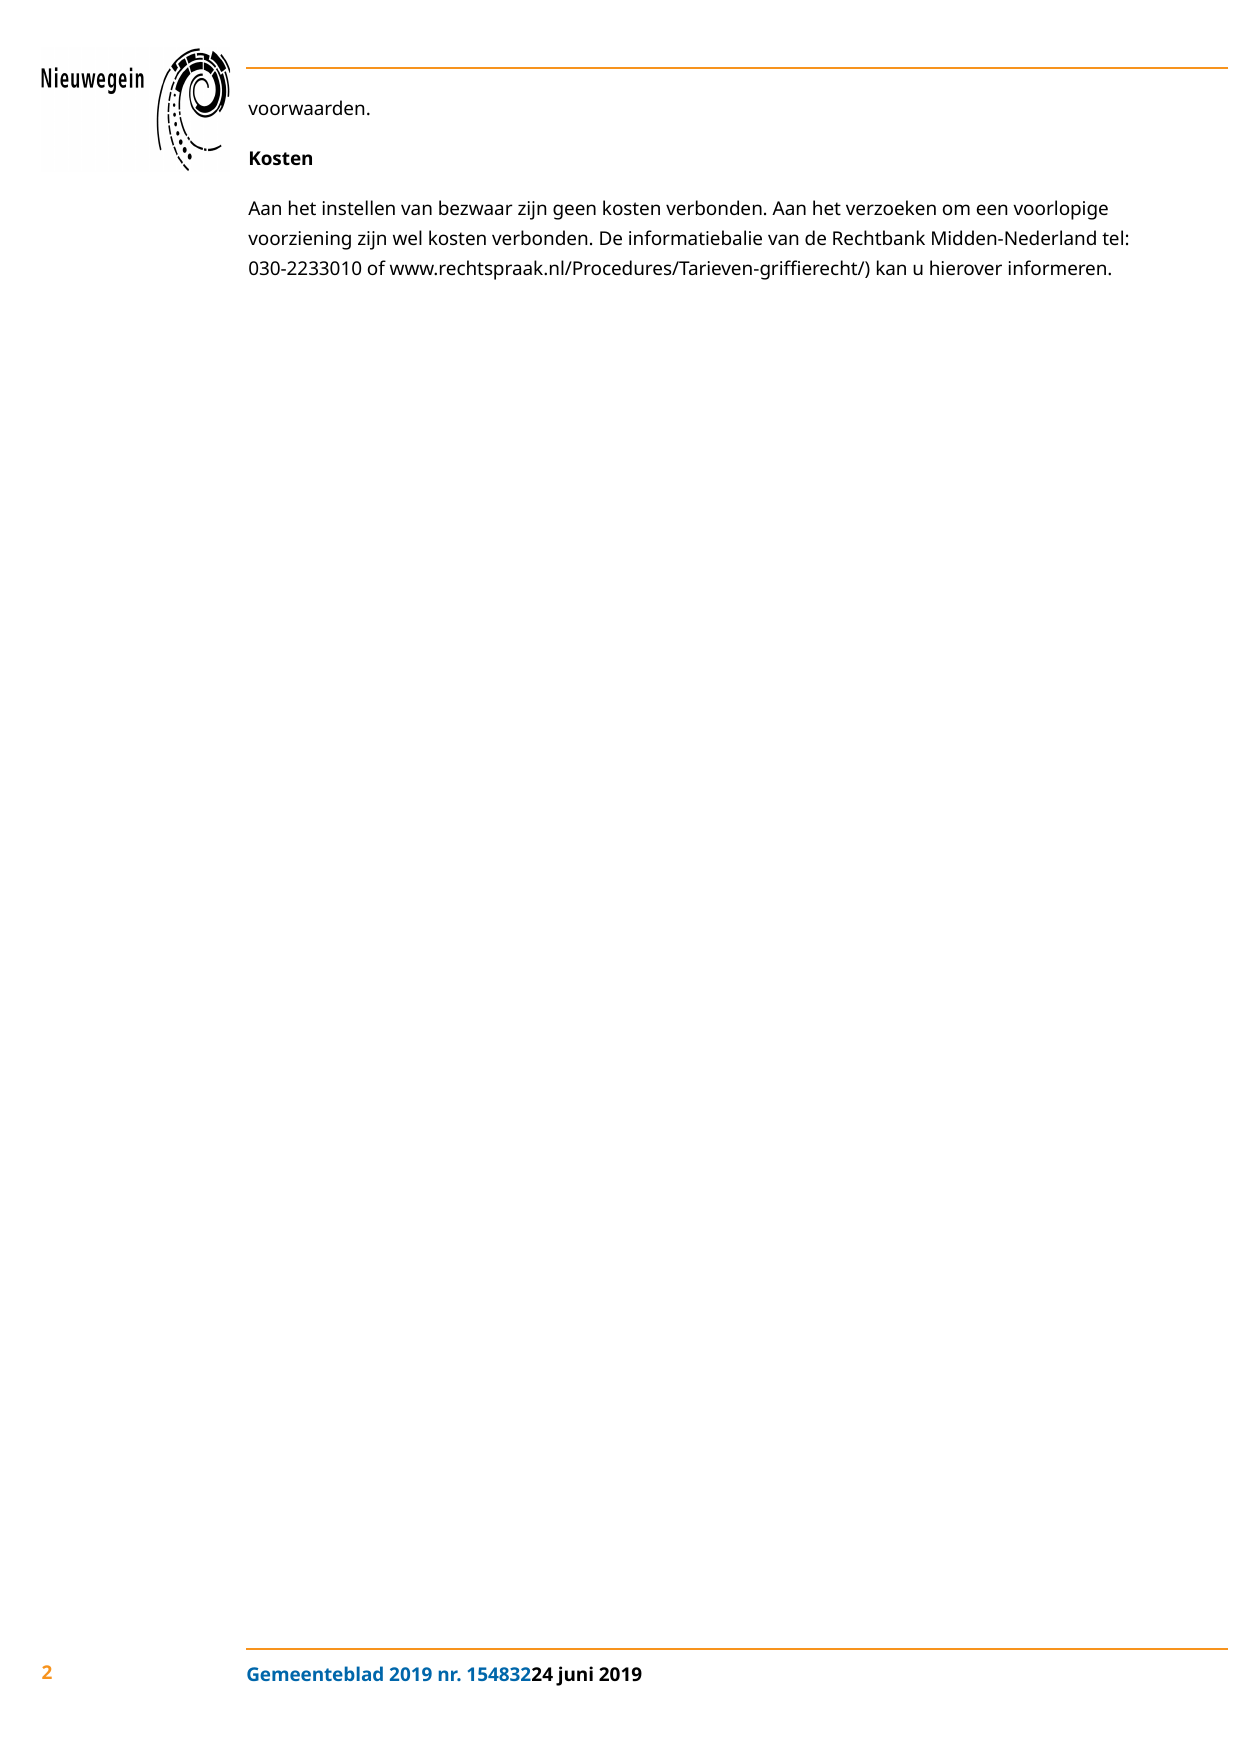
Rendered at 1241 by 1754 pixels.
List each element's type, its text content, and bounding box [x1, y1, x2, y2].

text Kosten [248, 145, 1152, 171]
picture [41, 47, 231, 172]
text Aan het instellen van bezwaar zijn geen kosten verbonden. Aan het verzoeken om een voorlopige voorziening zijn wel kosten verbonden. De informatiebalie van de Rechtbank Midden-Nederland tel: 030-2233010 of www.rechtspraak.nl/Procedures/Tarieven-griffierecht/) kan u hierover informeren. [248, 196, 1152, 281]
text voorwaarden. [248, 95, 1152, 121]
